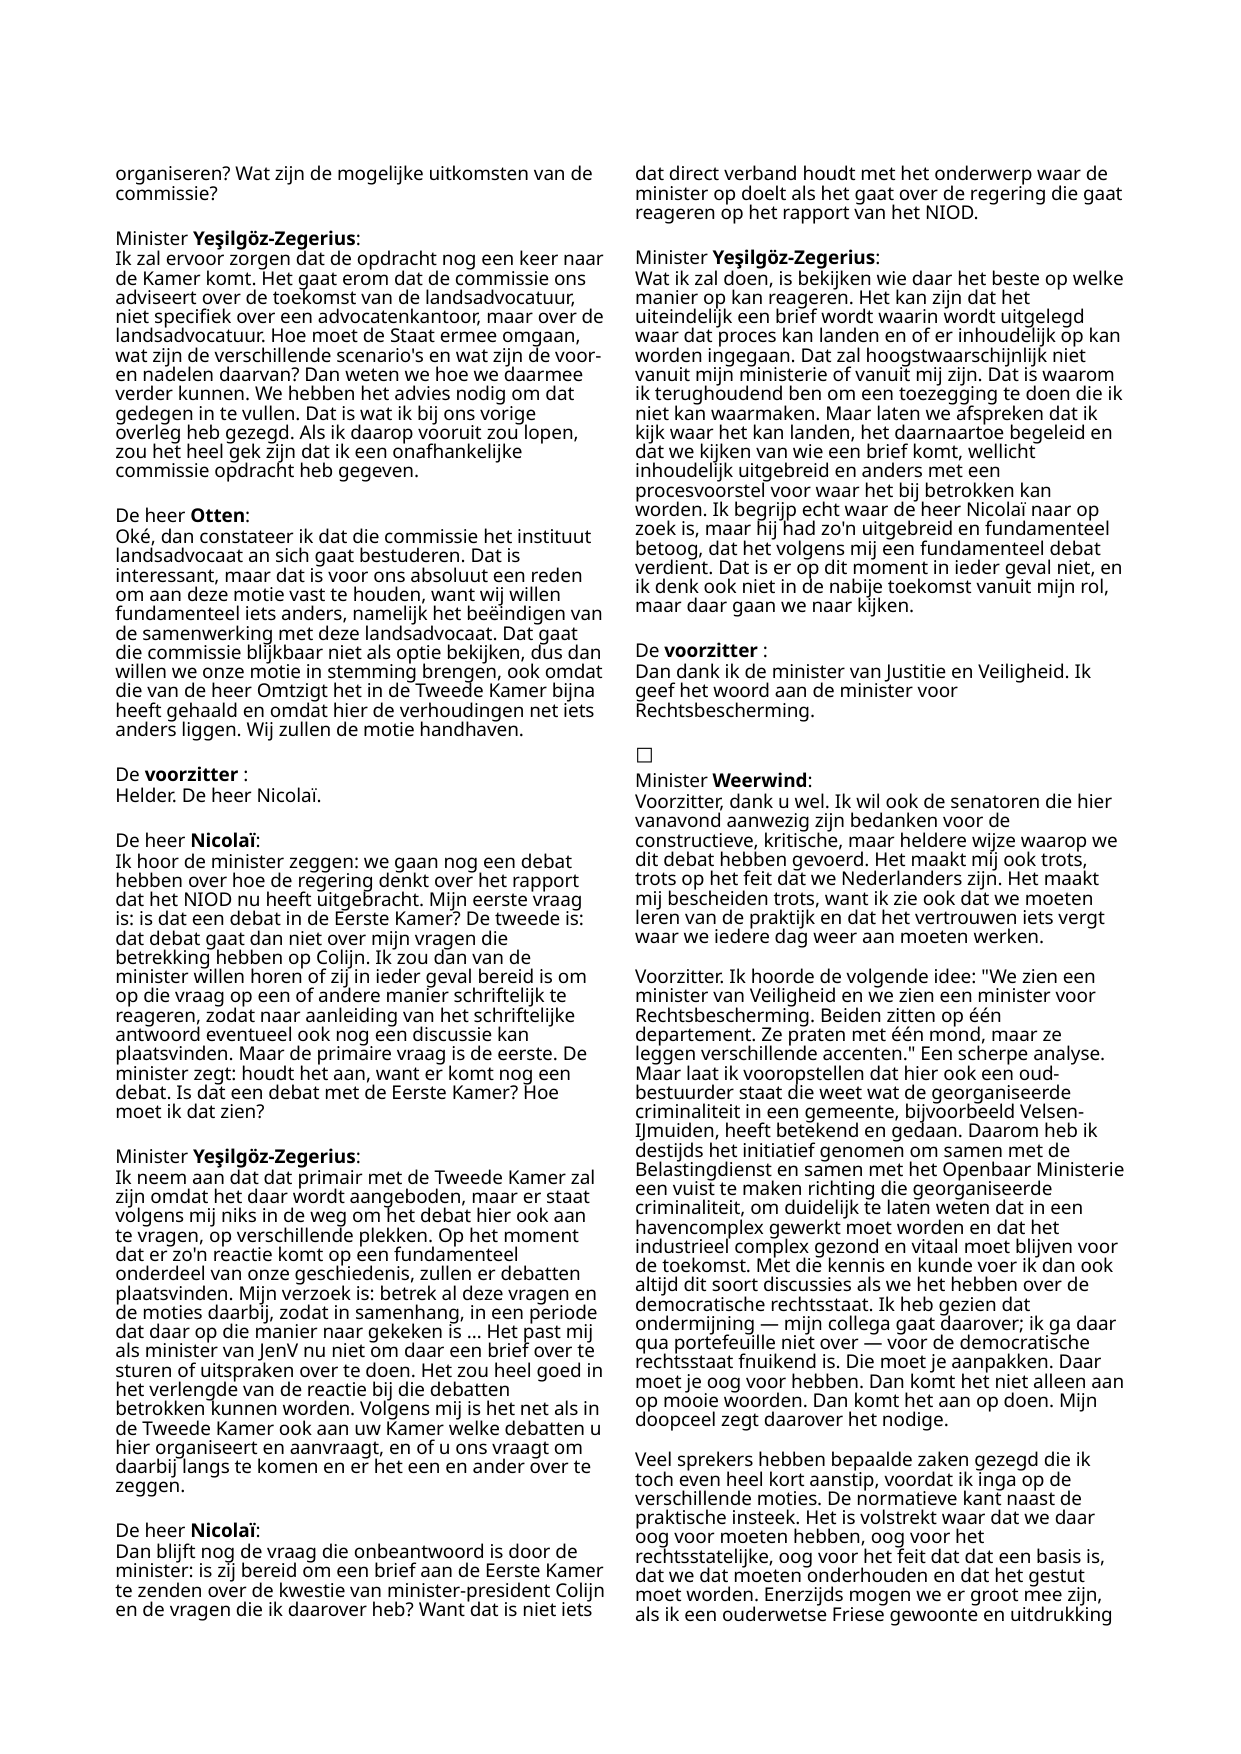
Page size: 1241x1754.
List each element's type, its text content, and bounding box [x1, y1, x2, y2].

text Ik neem aan dat dat primair met de Tweede Kamer zal zijn omdat het daar wordt aangeboden, maar er staat volgens mij niks in de weg om het debat hier ook aan te vragen, op verschillende plekken. Op het moment dat er zo'n reactie komt op een fundamenteel onderdeel van onze geschiedenis, zullen er debatten plaatsvinden. Mijn verzoek is: betrek al deze vragen en de moties daarbij, zodat in samenhang, in een periode dat daar op die manier naar gekeken is … Het past mij als minister van JenV nu niet om daar een brief over te sturen of uitspraken over te doen. Het zou heel goed in het verlengde van de reactie bij die debatten betrokken kunnen worden. Volgens mij is het net als in de Tweede Kamer ook aan uw Kamer welke debatten u hier organiseert en aanvraagt, en of u ons vraagt om daarbij langs te komen en er het een en ander over te zeggen. [115, 1169, 605, 1497]
text Minister Weerwind: [635, 767, 1125, 793]
text De voorzitter : [115, 761, 605, 787]
text Helder. De heer Nicolaï. [115, 787, 605, 806]
text Dan blijft nog de vraag die onbeantwoord is door de minister: is zij bereid om een brief aan de Eerste Kamer te zenden over de kwestie van minister-president Colijn en de vragen die ik daarover heb? Want dat is niet iets [115, 1543, 605, 1620]
text Voorzitter, dank u wel. Ik wil ook de senatoren die hier vanavond aanwezig zijn bedanken voor de constructieve, kritische, maar heldere wijze waarop we dit debat hebben gevoerd. Het maakt mij ook trots, trots op het feit dat we Nederlanders zijn. Het maakt mij bescheiden trots, want ik zie ook dat we moeten leren van de praktijk en dat het vertrouwen iets vergt waar we iedere dag weer aan moeten werken. [635, 793, 1125, 947]
text dat direct verband houdt met het onderwerp waar de minister op doelt als het gaat over de regering die gaat reageren op het rapport van het NIOD. [635, 165, 1125, 223]
text Minister Yeşilgöz-Zegerius: [635, 244, 1125, 270]
text Dan dank ik de minister van Justitie en Veiligheid. Ik geef het woord aan de minister voor Rechtsbescherming. [635, 663, 1125, 721]
text Oké, dan constateer ik dat die commissie het instituut landsadvocaat an sich gaat bestuderen. Dat is interessant, maar dat is voor ons absoluut een reden om aan deze motie vast te houden, want wij willen fundamenteel iets anders, namelijk het beëindigen van de samenwerking met deze landsadvocaat. Dat gaat die commissie blijkbaar niet als optie bekijken, dus dan willen we onze motie in stemming brengen, ook omdat die van de heer Omtzigt het in de Tweede Kamer bijna heeft gehaald en omdat hier de verhoudingen net iets anders liggen. Wij zullen de motie handhaven. [115, 528, 605, 740]
text Minister Yeşilgöz-Zegerius: [115, 225, 605, 250]
text De voorzitter : [635, 637, 1125, 663]
text De heer Otten: [115, 502, 605, 528]
text Wat ik zal doen, is bekijken wie daar het beste op welke manier op kan reageren. Het kan zijn dat het uiteindelijk een brief wordt waarin wordt uitgelegd waar dat proces kan landen en of er inhoudelijk op kan worden ingegaan. Dat zal hoogstwaarschijnlijk niet vanuit mijn ministerie of vanuit mij zijn. Dat is waarom ik terughoudend ben om een toezegging te doen die ik niet kan waarmaken. Maar laten we afspreken dat ik kijk waar het kan landen, het daarnaartoe begeleid en dat we kijken van wie een brief komt, wellicht inhoudelijk uitgebreid en anders met een procesvoorstel voor waar het bij betrokken kan worden. Ik begrijp echt waar de heer Nicolaï naar op zoek is, maar hij had zo'n uitgebreid en fundamenteel betoog, dat het volgens mij een fundamenteel debat verdient. Dat is er op dit moment in ieder geval niet, en ik denk ook niet in de nabije toekomst vanuit mijn rol, maar daar gaan we naar kijken. [635, 270, 1125, 617]
text De heer Nicolaï: [115, 1517, 605, 1543]
text Ik hoor de minister zeggen: we gaan nog een debat hebben over hoe de regering denkt over het rapport dat het NIOD nu heeft uitgebracht. Mijn eerste vraag is: is dat een debat in de Eerste Kamer? De tweede is: dat debat gaat dan niet over mijn vragen die betrekking hebben op Colijn. Ik zou dan van de minister willen horen of zij in ieder geval bereid is om op die vraag op een of andere manier schriftelijk te reageren, zodat naar aanleiding van het schriftelijke antwoord eventueel ook nog een discussie kan plaatsvinden. Maar de primaire vraag is de eerste. De minister zegt: houdt het aan, want er komt nog een debat. Is dat een debat met de Eerste Kamer? Hoe moet ik dat zien? [115, 853, 605, 1122]
text ⬜ [635, 742, 1125, 767]
text organiseren? Wat zijn de mogelijke uitkomsten van de commissie? [115, 165, 605, 204]
text De heer Nicolaï: [115, 827, 605, 853]
text Ik zal ervoor zorgen dat de opdracht nog een keer naar de Kamer komt. Het gaat erom dat de commissie ons adviseert over de toekomst van de landsadvocatuur, niet specifiek over een advocatenkantoor, maar over de landsadvocatuur. Hoe moet de Staat ermee omgaan, wat zijn de verschillende scenario's en wat zijn de voor- en nadelen daarvan? Dan weten we hoe we daarmee verder kunnen. We hebben het advies nodig om dat gedegen in te vullen. Dat is wat ik bij ons vorige overleg heb gezegd. Als ik daarop vooruit zou lopen, zou het heel gek zijn dat ik een onafhankelijke commissie opdracht heb gegeven. [115, 250, 605, 482]
text Veel sprekers hebben bepaalde zaken gezegd die ik toch even heel kort aanstip, voordat ik inga op de verschillende moties. De normatieve kant naast de praktische insteek. Het is volstrekt waar dat we daar oog voor moeten hebben, oog voor het rechtsstatelijke, oog voor het feit dat dat een basis is, dat we dat moeten onderhouden en dat het gestut moet worden. Enerzijds mogen we er groot mee zijn, als ik een ouderwetse Friese gewoonte en uitdrukking [635, 1451, 1125, 1625]
text Minister Yeşilgöz-Zegerius: [115, 1143, 605, 1169]
text Voorzitter. Ik hoorde de volgende idee: "We zien een minister van Veiligheid en we zien een minister voor Rechtsbescherming. Beiden zitten op één departement. Ze praten met één mond, maar ze leggen verschillende accenten." Een scherpe analyse. Maar laat ik vooropstellen dat hier ook een oud-bestuurder staat die weet wat de georganiseerde criminaliteit in een gemeente, bijvoorbeeld Velsen-IJmuiden, heeft betekend en gedaan. Daarom heb ik destijds het initiatief genomen om samen met de Belastingdienst en samen met het Openbaar Ministerie een vuist te maken richting die georganiseerde criminaliteit, om duidelijk te laten weten dat in een havencomplex gewerkt moet worden en dat het industrieel complex gezond en vitaal moet blijven voor de toekomst. Met die kennis en kunde voer ik dan ook altijd dit soort discussies als we het hebben over de democratische rechtsstaat. Ik heb gezien dat ondermijning — mijn collega gaat daarover; ik ga daar qua portefeuille niet over — voor de democratische rechtsstaat fnuikend is. Die moet je aanpakken. Daar moet je oog voor hebben. Dan komt het niet alleen aan op mooie woorden. Dan komt het aan op doen. Mijn doopceel zegt daarover het nodige. [635, 968, 1125, 1431]
